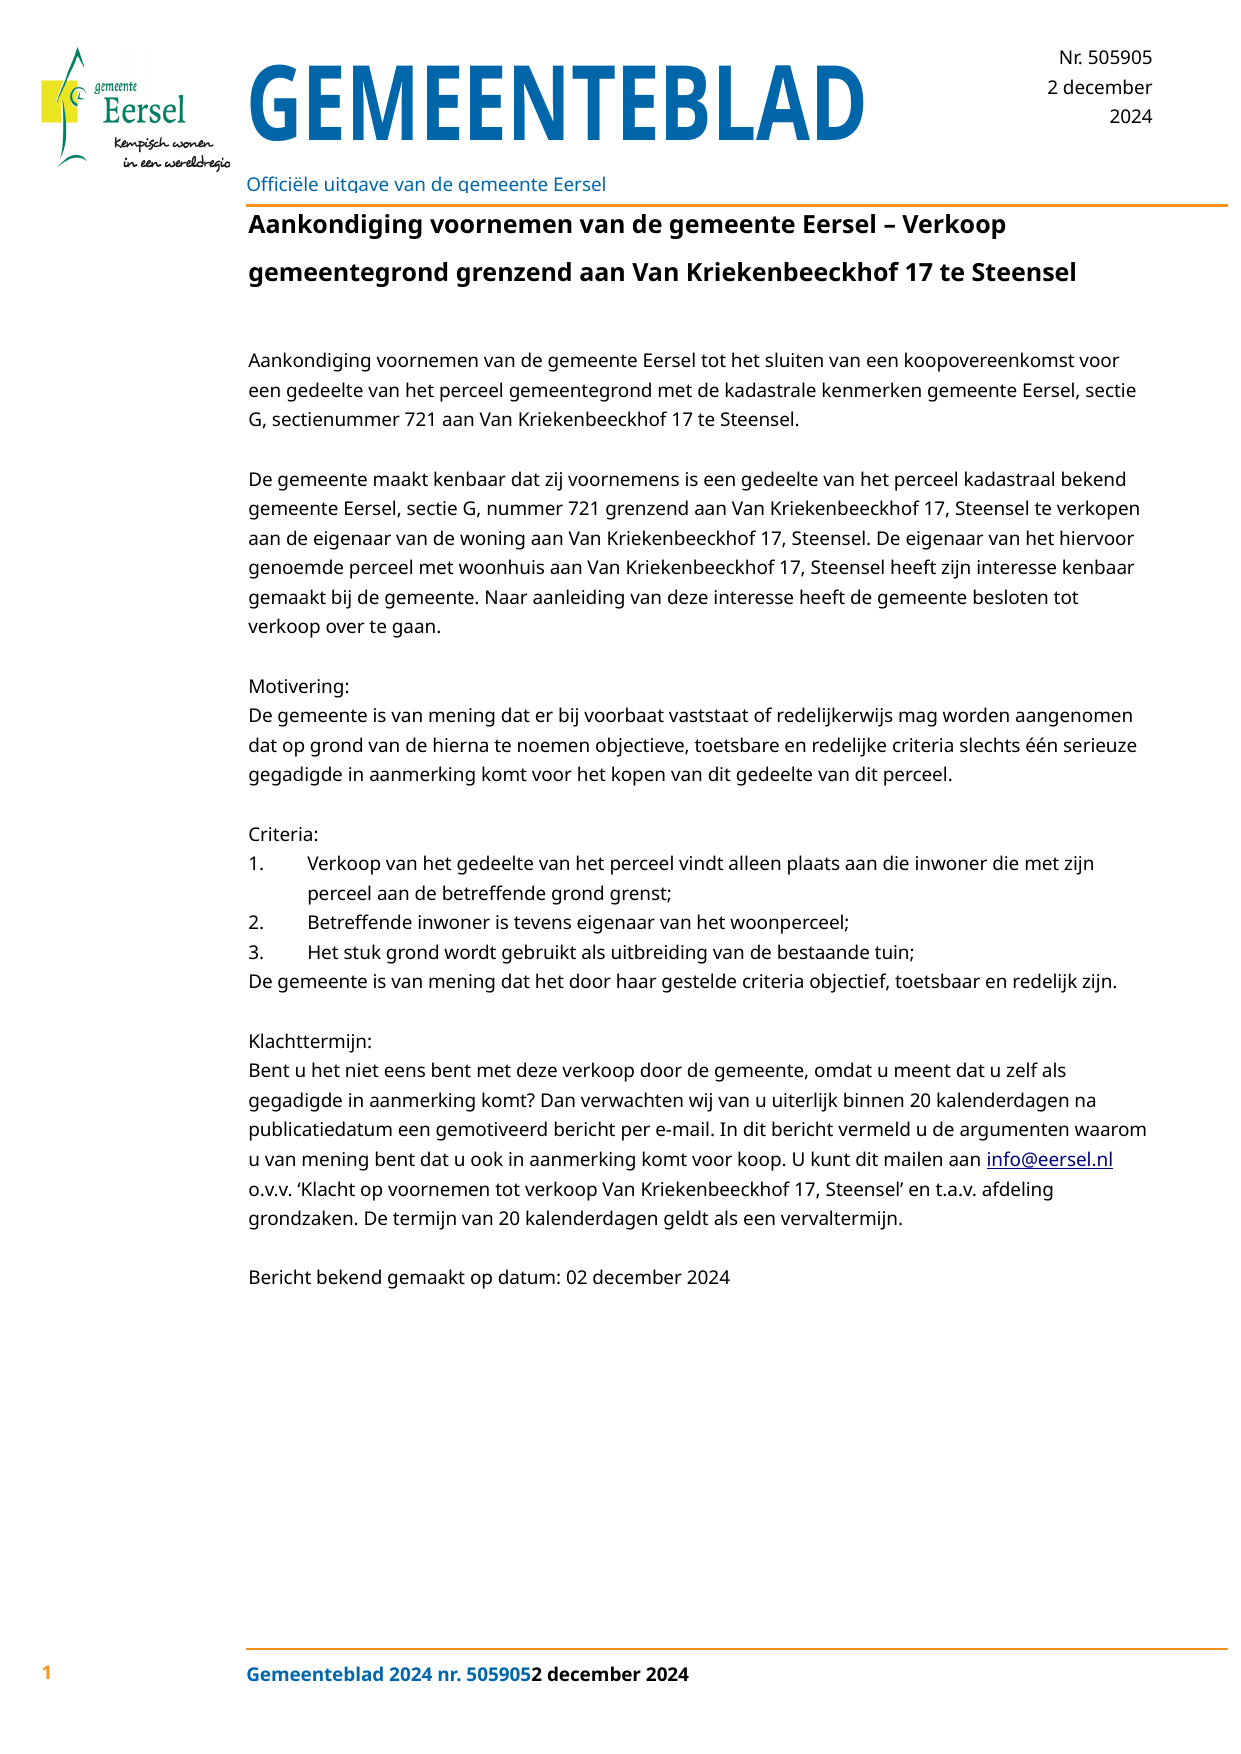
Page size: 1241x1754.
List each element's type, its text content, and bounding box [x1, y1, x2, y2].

text De gemeente is van mening dat er bij voorbaat vaststaat of redelijkerwijs mag worden aangenomen dat op grond van de hierna te noemen objectieve, toetsbare en redelijke criteria slechts één serieuze gegadigde in aanmerking komt voor het kopen van dit gedeelte van dit perceel. [248, 702, 1152, 787]
text Criteria: [248, 821, 1152, 847]
text Bericht bekend gemaakt op datum: 02 december 2024 [248, 1264, 1152, 1290]
list Het stuk grond wordt gebruikt als uitbreiding van de bestaande tuin; [248, 939, 1152, 965]
picture [41, 47, 231, 172]
list Verkoop van het gedeelte van het perceel vindt alleen plaats aan die inwoner die met zijn perceel aan de betreffende grond grenst; [248, 850, 1152, 906]
text Aankondiging voornemen van de gemeente Eersel tot het sluiten van een koopovereenkomst voor een gedeelte van het perceel gemeentegrond met de kadastrale kenmerken gemeente Eersel, sectie G, sectienummer 721 aan Van Kriekenbeeckhof 17 te Steensel. [248, 347, 1152, 432]
text De gemeente maakt kenbaar dat zij voornemens is een gedeelte van het perceel kadastraal bekend gemeente Eersel, sectie G, nummer 721 grenzend aan Van Kriekenbeeckhof 17, Steensel te verkopen aan de eigenaar van de woning aan Van Kriekenbeeckhof 17, Steensel. De eigenaar van het hiervoor genoemde perceel met woonhuis aan Van Kriekenbeeckhof 17, Steensel heeft zijn interesse kenbaar gemaakt bij de gemeente. Naar aanleiding van deze interesse heeft de gemeente besloten tot verkoop over te gaan. [248, 466, 1152, 639]
text Bent u het niet eens bent met deze verkoop door de gemeente, omdat u meent dat u zelf als gegadigde in aanmerking komt? Dan verwachten wij van u uiterlijk binnen 20 kalenderdagen na publicatiedatum een gemotiveerd bericht per e-mail. In dit bericht vermeld u de argumenten waarom u van mening bent dat u ook in aanmerking komt voor koop. U kunt dit mailen aan info@eersel.nl o.v.v. ‘Klacht op voornemen tot verkoop Van Kriekenbeeckhof 17, Steensel’ en t.a.v. afdeling grondzaken. De termijn van 20 kalenderdagen geldt als een vervaltermijn. [248, 1057, 1152, 1231]
text De gemeente is van mening dat het door haar gestelde criteria objectief, toetsbaar en redelijk zijn. [248, 969, 1152, 994]
list Betreffende inwoner is tevens eigenaar van het woonperceel; [248, 909, 1152, 935]
text Aankondiging voornemen van de gemeente Eersel – Verkoop gemeentegrond grenzend aan Van Kriekenbeeckhof 17 te Steensel [248, 207, 1152, 288]
text Motivering: [248, 673, 1152, 699]
text Klachttermijn: [248, 1028, 1152, 1054]
